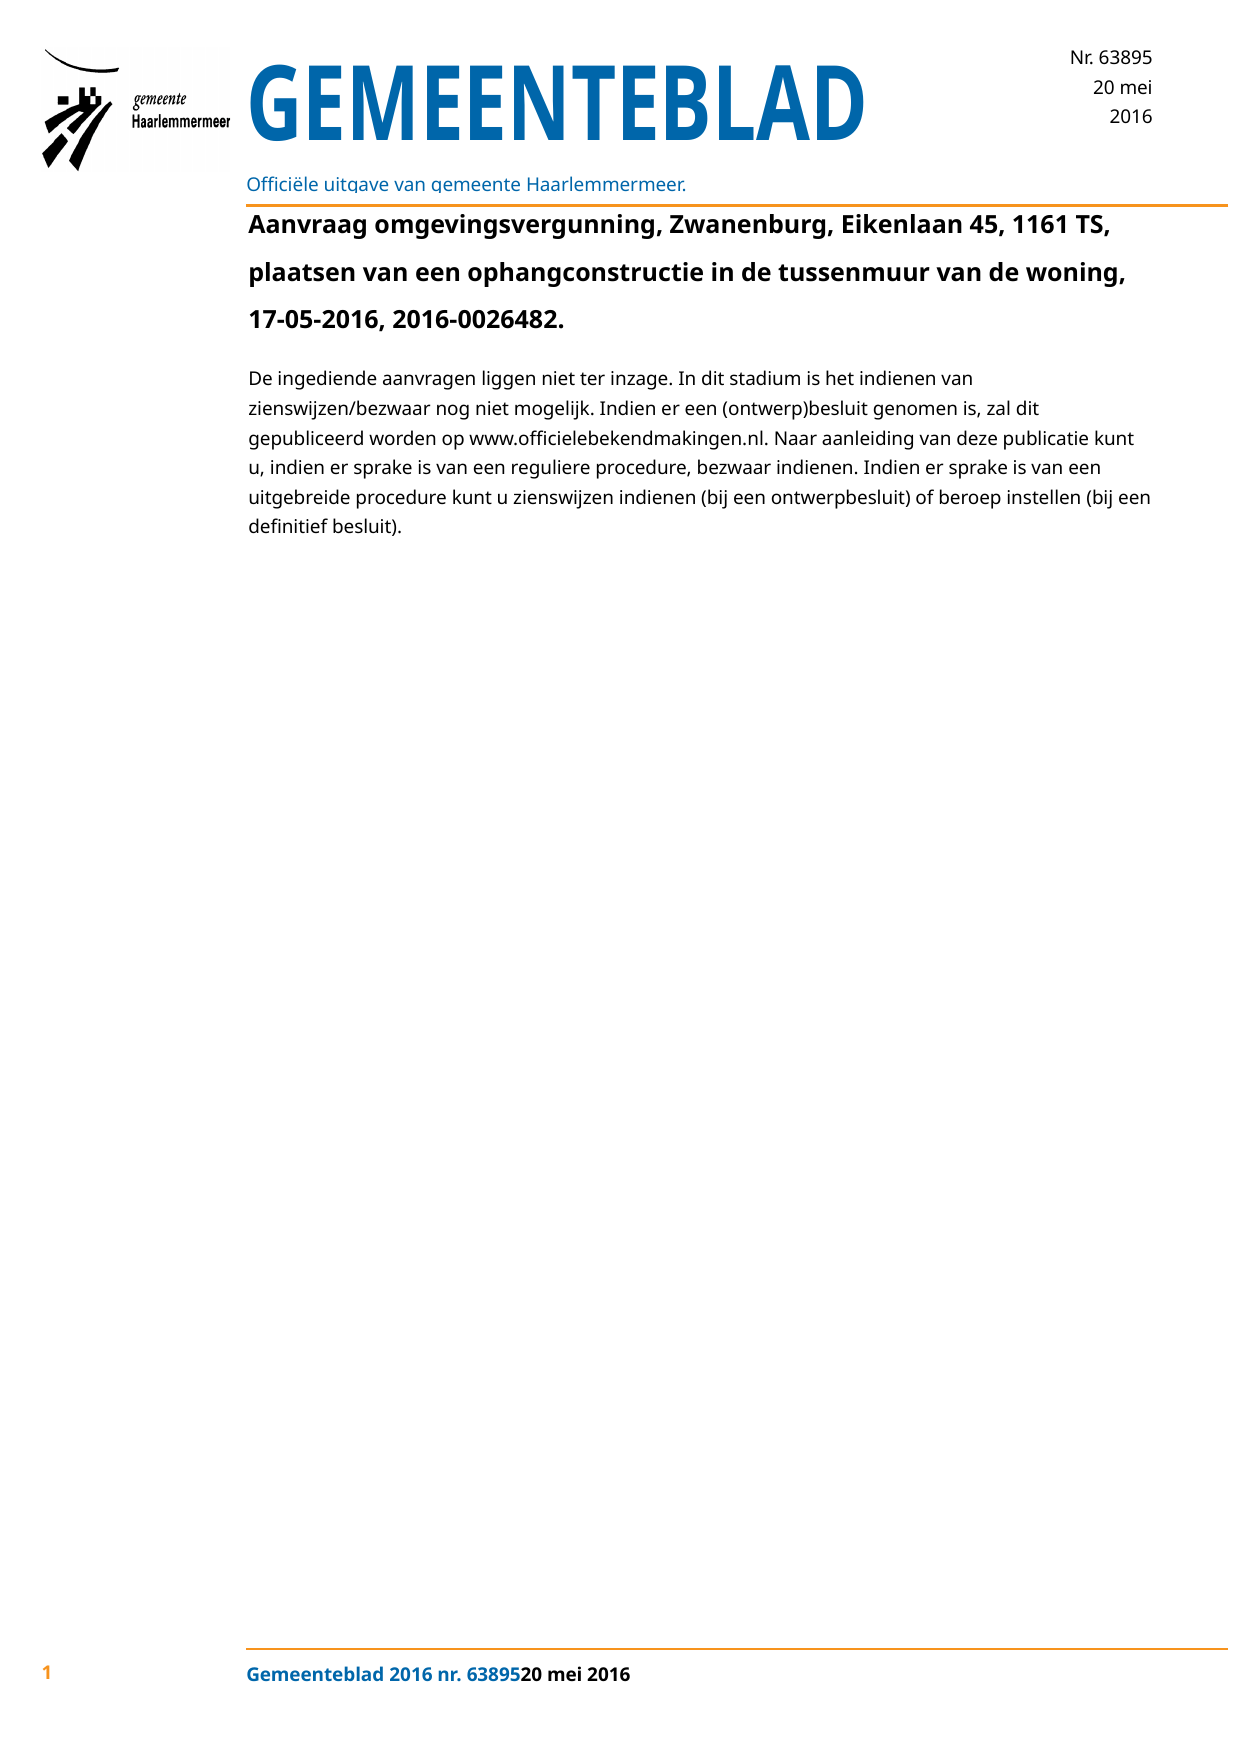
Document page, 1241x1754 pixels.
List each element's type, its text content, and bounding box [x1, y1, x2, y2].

picture [41, 47, 231, 172]
text Aanvraag omgevingsvergunning, Zwanenburg, Eikenlaan 45, 1161 TS, plaatsen van een ophangconstructie in de tussenmuur van de woning, 17-05-2016, 2016-0026482. [248, 207, 1152, 336]
text De ingediende aanvragen liggen niet ter inzage. In dit stadium is het indienen van zienswijzen/bezwaar nog niet mogelijk. Indien er een (ontwerp)besluit genomen is, zal dit gepubliceerd worden op www.officielebekendmakingen.nl. Naar aanleiding van deze publicatie kunt u, indien er sprake is van een reguliere procedure, bezwaar indienen. Indien er sprake is van een uitgebreide procedure kunt u zienswijzen indienen (bij een ontwerpbesluit) of beroep instellen (bij een definitief besluit). [248, 366, 1152, 539]
